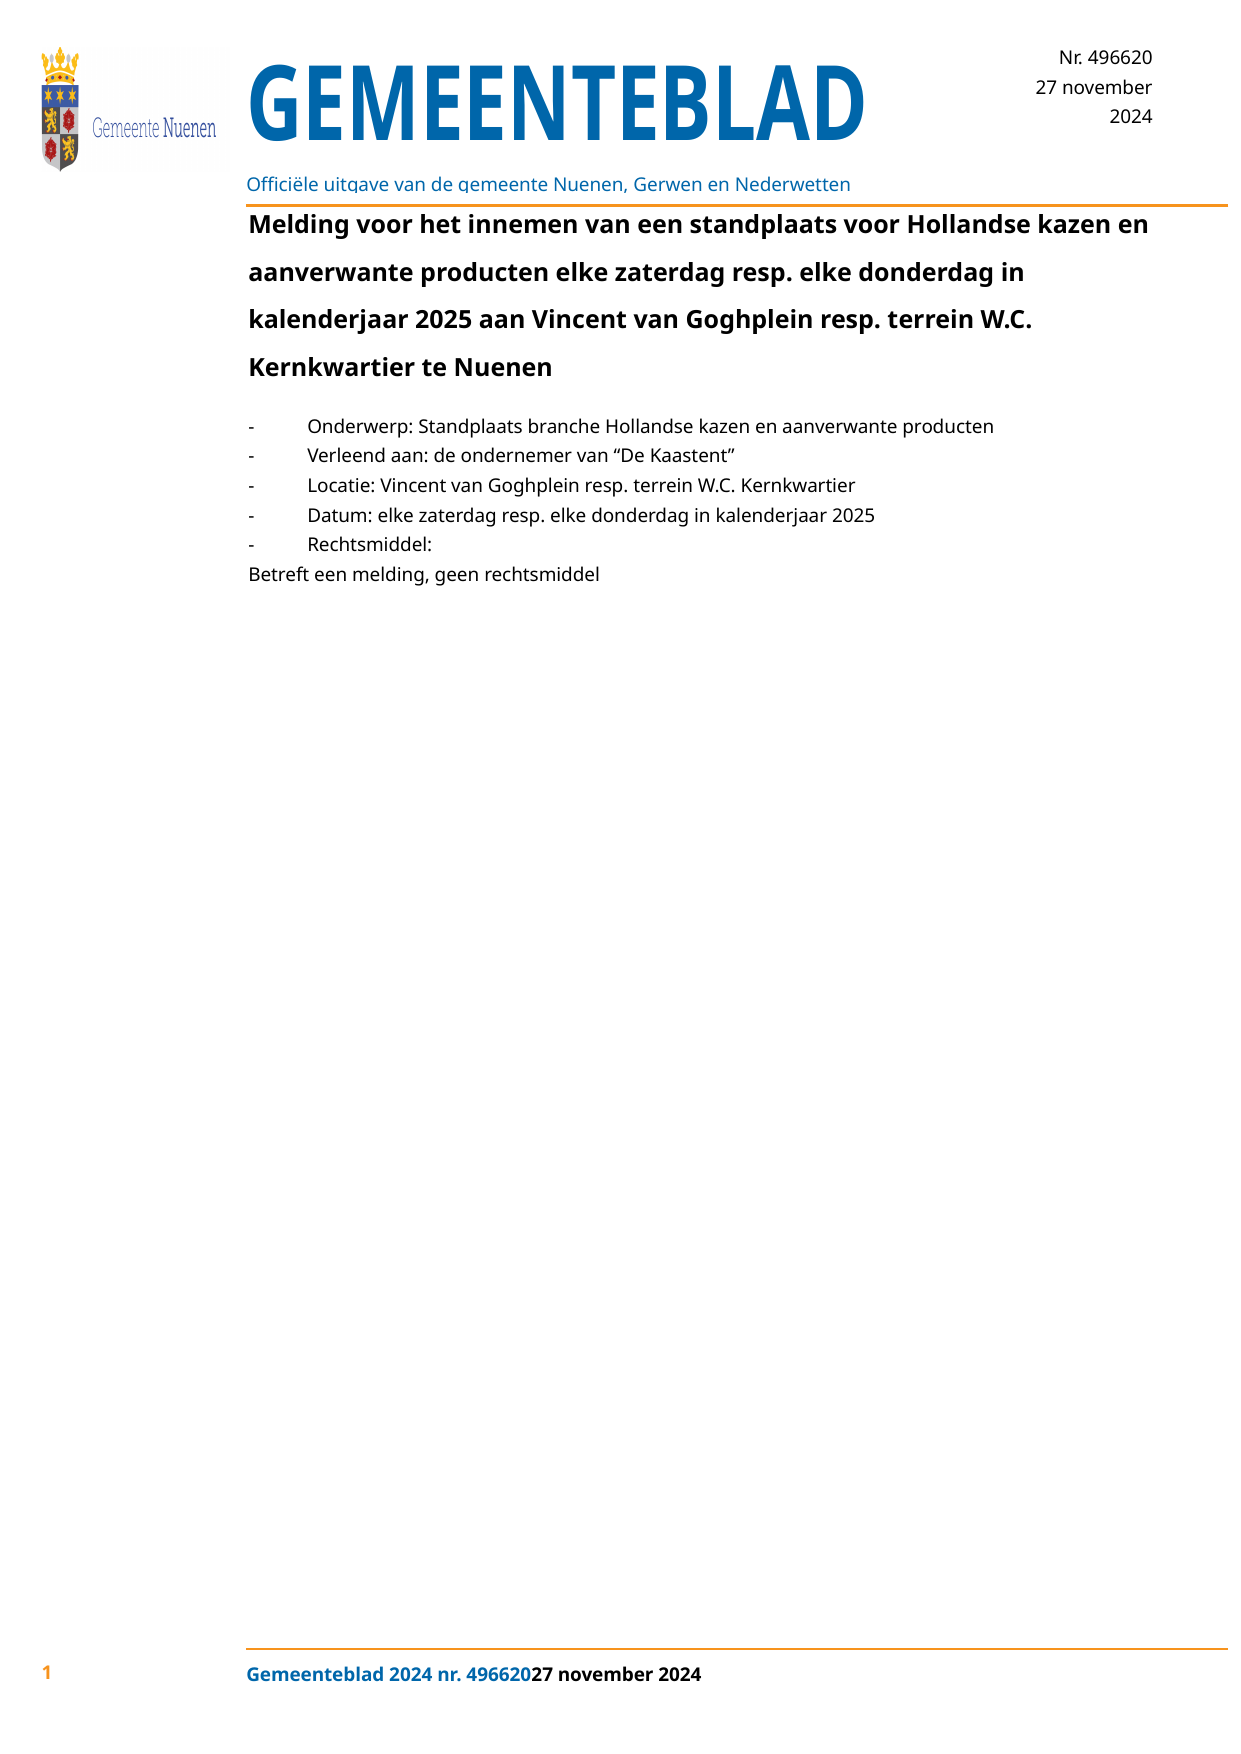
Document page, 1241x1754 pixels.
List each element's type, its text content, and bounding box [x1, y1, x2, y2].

picture [41, 47, 231, 172]
text Betreft een melding, geen rechtsmiddel [248, 561, 1152, 587]
list Rechtsmiddel: [248, 531, 1152, 557]
list Onderwerp: Standplaats branche Hollandse kazen en aanverwante producten [248, 413, 1152, 439]
list Verleend aan: de ondernemer van “De Kaastent” [248, 443, 1152, 468]
list Datum: elke zaterdag resp. elke donderdag in kalenderjaar 2025 [248, 502, 1152, 528]
list Locatie: Vincent van Goghplein resp. terrein W.C. Kernkwartier [248, 472, 1152, 498]
text Melding voor het innemen van een standplaats voor Hollandse kazen en aanverwante producten elke zaterdag resp. elke donderdag in kalenderjaar 2025 aan Vincent van Goghplein resp. terrein W.C. Kernkwartier te Nuenen [248, 207, 1152, 384]
